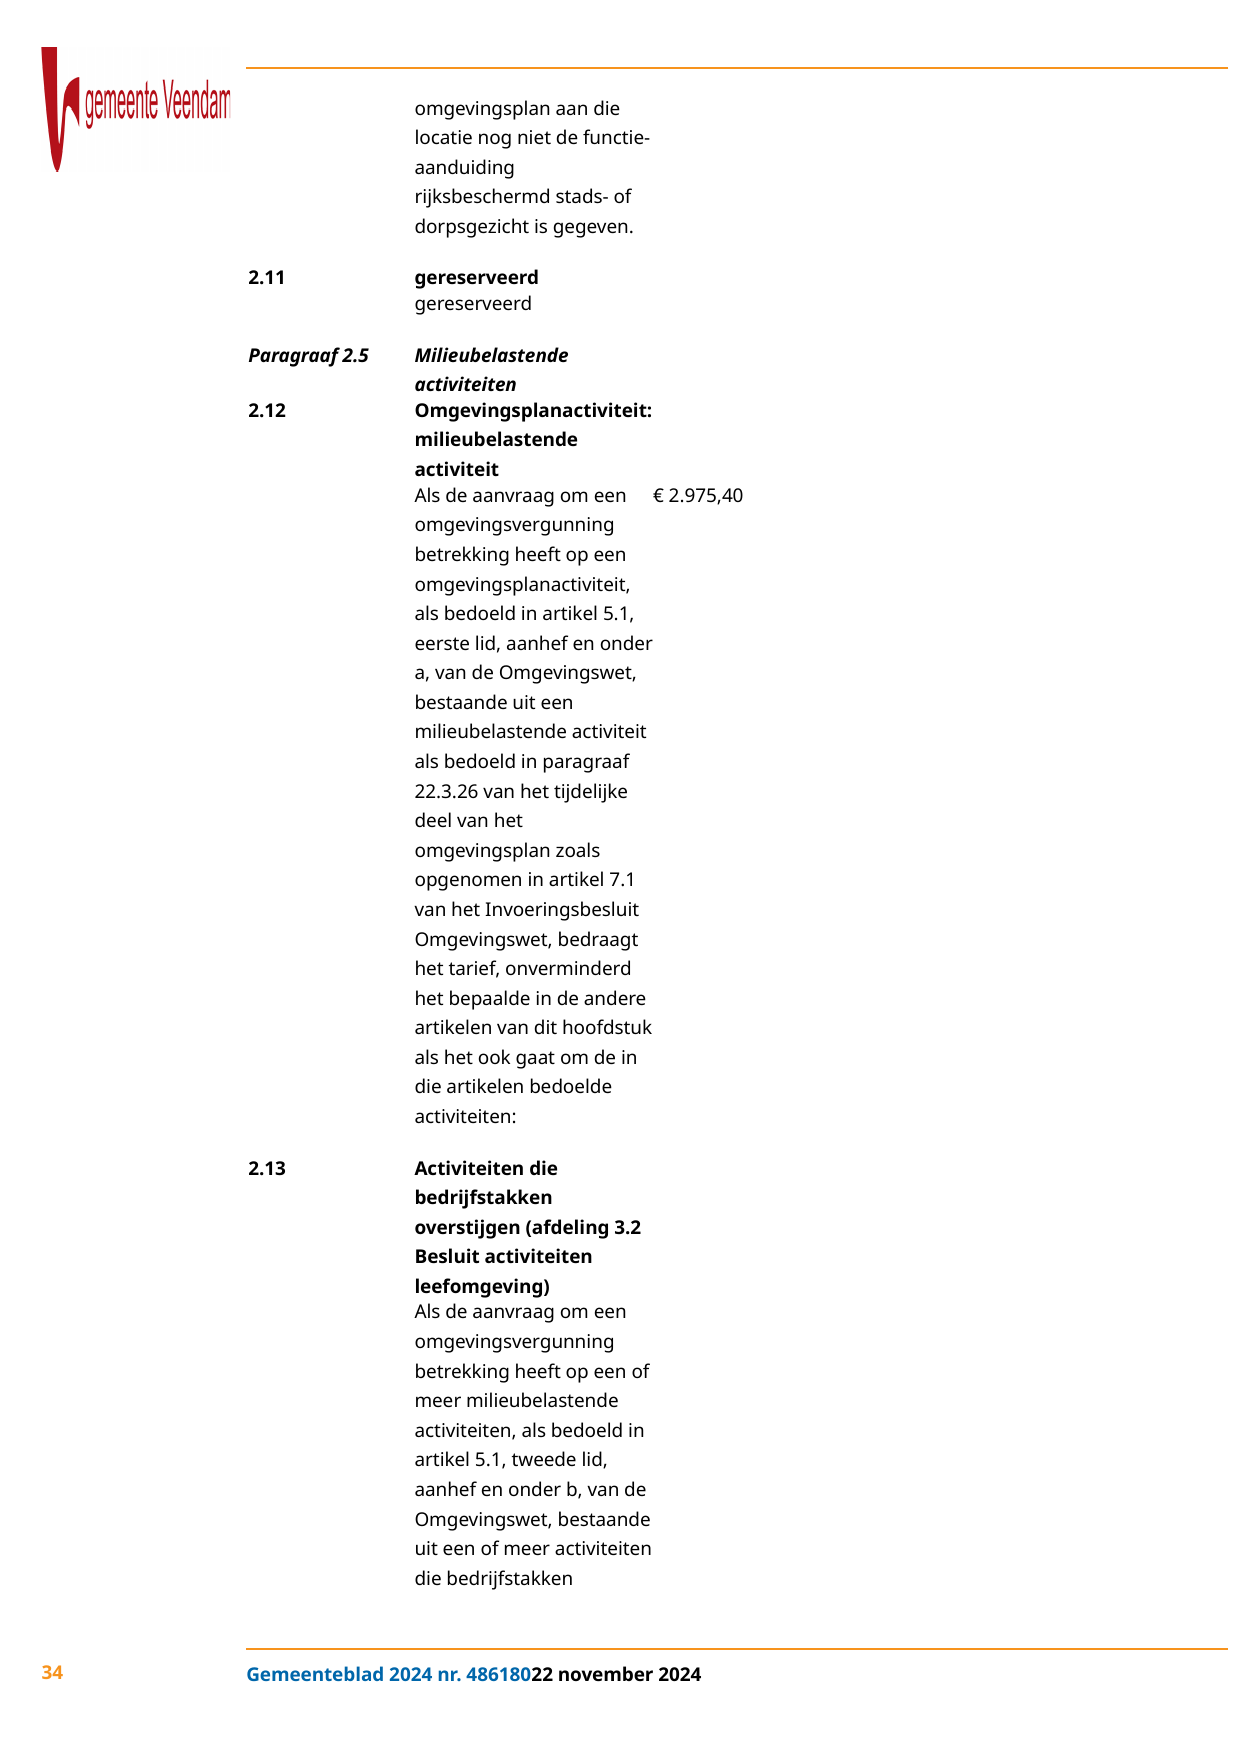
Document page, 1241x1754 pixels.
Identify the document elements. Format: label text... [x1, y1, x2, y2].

table_cell [248, 290, 414, 316]
table_cell Activiteiten die bedrijfstakken overstijgen (afdeling 3.2 Besluit activiteiten leefomgeving) [414, 1155, 653, 1299]
table_cell [653, 239, 1152, 264]
table_cell [653, 265, 1152, 290]
table_cell Als de aanvraag om een omgevingsvergunning betrekking heeft op een of meer milieubelastende activiteiten, als bedoeld in artikel 5.1, tweede lid, aanhef en onder b, van de Omgevingswet, bestaande uit een of meer activiteiten die bedrijfstakken [414, 1299, 653, 1591]
table_cell [414, 1129, 653, 1155]
table_cell [653, 316, 1152, 342]
table_cell [653, 397, 1152, 482]
table_cell [248, 95, 414, 239]
table_cell 2.11 [248, 265, 414, 290]
table_cell [653, 342, 1152, 397]
picture [41, 47, 231, 172]
table_cell [653, 290, 1152, 316]
table_cell Als de aanvraag om een omgevingsvergunning betrekking heeft op een omgevingsplanactiviteit, als bedoeld in artikel 5.1, eerste lid, aanhef en onder a, van de Omgevingswet, bestaande uit een milieubelastende activiteit als bedoeld in paragraaf 22.3.26 van het tijdelijke deel van het omgevingsplan zoals opgenomen in artikel 7.1 van het Invoeringsbesluit Omgevingswet, bedraagt het tarief, onverminderd het bepaalde in de andere artikelen van dit hoofdstuk als het ook gaat om de in die artikelen bedoelde activiteiten: [414, 482, 653, 1129]
table_cell 2.13 [248, 1155, 414, 1299]
table_cell Milieubelastende activiteiten [414, 342, 653, 397]
table_cell [248, 1299, 414, 1591]
table_cell [248, 482, 414, 1129]
table_cell [414, 316, 653, 342]
table_cell gereserveerd [414, 290, 653, 316]
table_cell [248, 1129, 414, 1155]
table_cell [653, 95, 1152, 239]
table_cell 2.12 [248, 397, 414, 482]
table_cell gereserveerd [414, 265, 653, 290]
table_cell [653, 1299, 1152, 1591]
table_cell [248, 239, 414, 264]
table_cell [653, 1129, 1152, 1155]
table_cell € 2.975,40 [653, 482, 1152, 1129]
table_cell omgevingsplan aan die locatie nog niet de functie-aanduiding rijksbeschermd stads- of dorpsgezicht is gegeven. [414, 95, 653, 239]
table_cell [414, 239, 653, 264]
table_cell Paragraaf 2.5 [248, 342, 414, 397]
table_cell Omgevingsplanactiviteit: milieubelastende activiteit [414, 397, 653, 482]
table_cell [248, 316, 414, 342]
table_cell [653, 1155, 1152, 1299]
